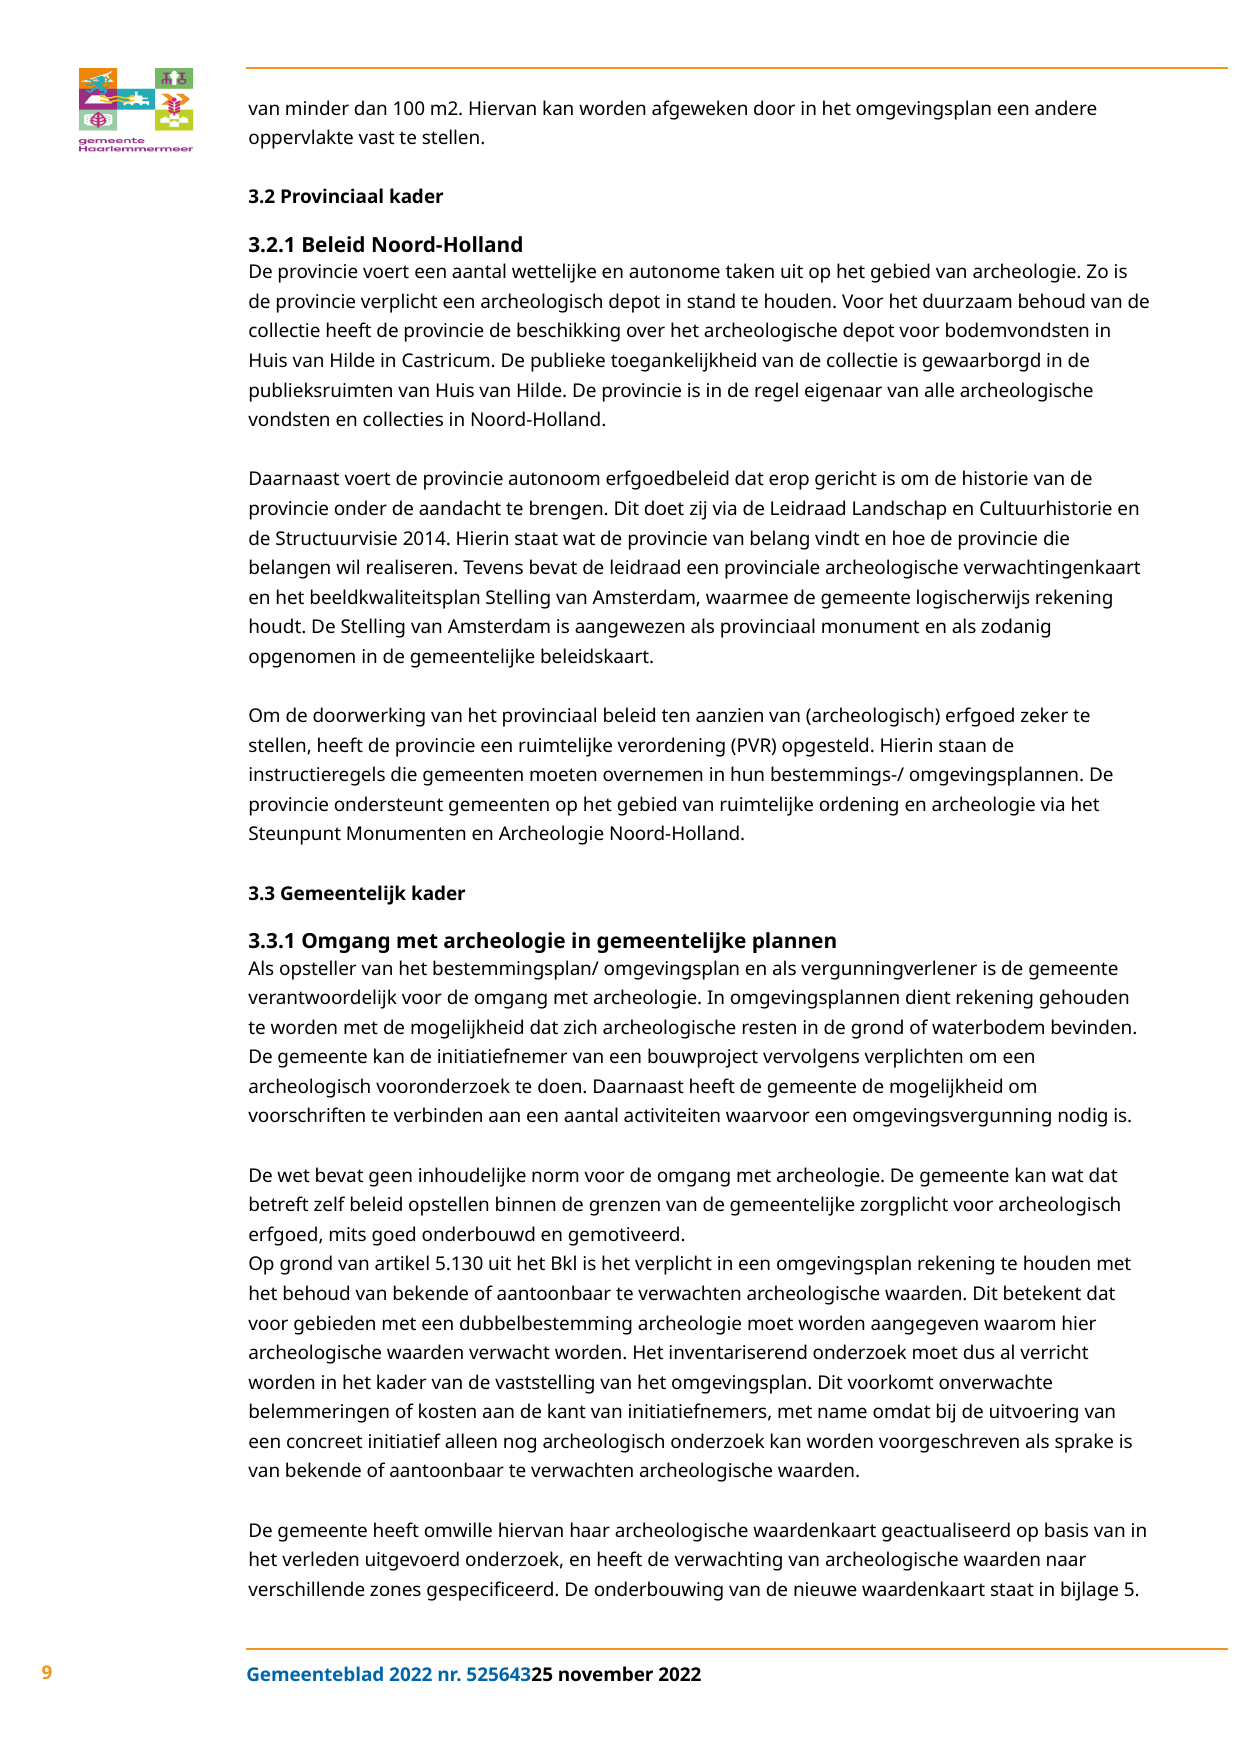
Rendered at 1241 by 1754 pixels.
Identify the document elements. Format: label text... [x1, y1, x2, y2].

text Als opsteller van het bestemmingsplan/ omgevingsplan en als vergunningverlener is de gemeente verantwoordelijk voor de omgang met archeologie. In omgevingsplannen dient rekening gehouden te worden met de mogelijkheid dat zich archeologische resten in de grond of waterbodem bevinden. De gemeente kan de initiatiefnemer van een bouwproject vervolgens verplichten om een archeologisch vooronderzoek te doen. Daarnaast heeft de gemeente de mogelijkheid om voorschriften te verbinden aan een aantal activiteiten waarvoor een omgevingsvergunning nodig is. [248, 955, 1152, 1128]
picture [41, 47, 231, 172]
text Daarnaast voert de provincie autonoom erfgoedbeleid dat erop gericht is om de historie van de provincie onder de aandacht te brengen. Dit doet zij via de Leidraad Landschap en Cultuurhistorie en de Structuurvisie 2014. Hierin staat wat de provincie van belang vindt en hoe de provincie die belangen wil realiseren. Tevens bevat de leidraad een provinciale archeologische verwachtingenkaart en het beeldkwaliteitsplan Stelling van Amsterdam, waarmee de gemeente logischerwijs rekening houdt. De Stelling van Amsterdam is aangewezen als provinciaal monument en als zodanig opgenomen in de gemeentelijke beleidskaart. [248, 466, 1152, 669]
text 3.3 Gemeentelijk kader [248, 880, 1152, 906]
text 3.2 Provinciaal kader [248, 183, 1152, 209]
text Om de doorwerking van het provinciaal beleid ten aanzien van (archeologisch) erfgoed zeker te stellen, heeft de provincie een ruimtelijke verordening (PVR) opgesteld. Hierin staan de instructieregels die gemeenten moeten overnemen in hun bestemmings-/ omgevingsplannen. De provincie ondersteunt gemeenten op het gebied van ruimtelijke ordening en archeologie via het Steunpunt Monumenten en Archeologie Noord-Holland. [248, 702, 1152, 846]
text 3.3.1 Omgang met archeologie in gemeentelijke plannen [248, 926, 1152, 955]
text 3.2.1 Beleid Noord-Holland [248, 230, 1152, 258]
text De gemeente heeft omwille hiervan haar archeologische waardenkaart geactualiseerd op basis van in het verleden uitgevoerd onderzoek, en heeft de verwachting van archeologische waarden naar verschillende zones gespecificeerd. De onderbouwing van de nieuwe waardenkaart staat in bijlage 5. [248, 1517, 1152, 1602]
text De provincie voert een aantal wettelijke en autonome taken uit op het gebied van archeologie. Zo is de provincie verplicht een archeologisch depot in stand te houden. Voor het duurzaam behoud van de collectie heeft de provincie de beschikking over het archeologische depot voor bodemvondsten in Huis van Hilde in Castricum. De publieke toegankelijkheid van de collectie is gewaarborgd in de publieksruimten van Huis van Hilde. De provincie is in de regel eigenaar van alle archeologische vondsten en collecties in Noord-Holland. [248, 258, 1152, 432]
text De wet bevat geen inhoudelijke norm voor de omgang met archeologie. De gemeente kan wat dat betreft zelf beleid opstellen binnen de grenzen van de gemeentelijke zorgplicht voor archeologisch erfgoed, mits goed onderbouwd en gemotiveerd. [248, 1162, 1152, 1247]
text van minder dan 100 m2. Hiervan kan worden afgeweken door in het omgevingsplan een andere oppervlakte vast te stellen. [248, 95, 1152, 150]
text Op grond van artikel 5.130 uit het Bkl is het verplicht in een omgevingsplan rekening te houden met het behoud van bekende of aantoonbaar te verwachten archeologische waarden. Dit betekent dat voor gebieden met een dubbelbestemming archeologie moet worden aangegeven waarom hier archeologische waarden verwacht worden. Het inventariserend onderzoek moet dus al verricht worden in het kader van de vaststelling van het omgevingsplan. Dit voorkomt onverwachte belemmeringen of kosten aan de kant van initiatiefnemers, met name omdat bij de uitvoering van een concreet initiatief alleen nog archeologisch onderzoek kan worden voorgeschreven als sprake is van bekende of aantoonbaar te verwachten archeologische waarden. [248, 1251, 1152, 1483]
